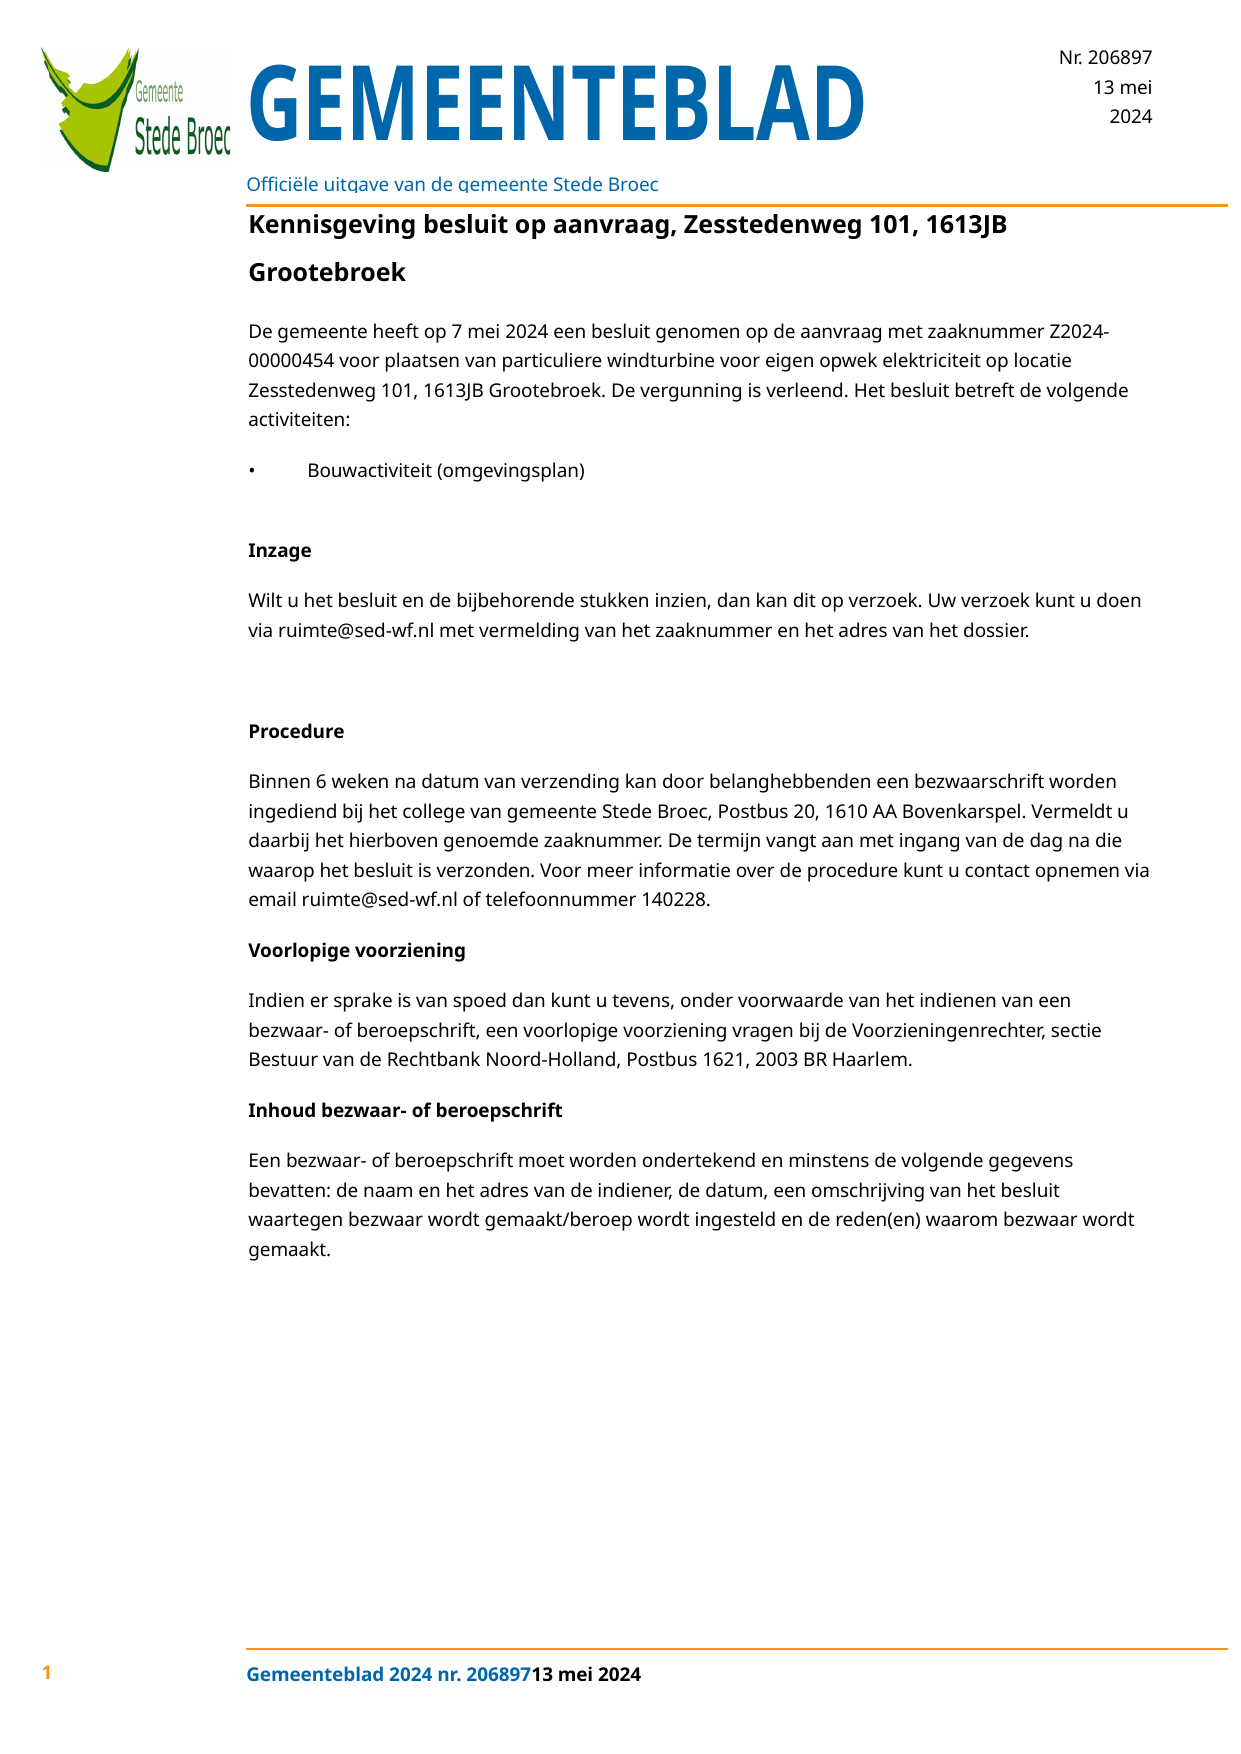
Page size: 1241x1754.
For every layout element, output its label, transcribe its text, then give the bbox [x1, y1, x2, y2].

text Binnen 6 weken na datum van verzending kan door belanghebbenden een bezwaarschrift worden ingediend bij het college van gemeente Stede Broec, Postbus 20, 1610 AA Bovenkarspel. Vermeldt u daarbij het hierboven genoemde zaaknummer. De termijn vangt aan met ingang van de dag na die waarop het besluit is verzonden. Voor meer informatie over de procedure kunt u contact opnemen via email ruimte@sed-wf.nl of telefoonnummer 140228. [248, 768, 1152, 912]
text Indien er sprake is van spoed dan kunt u tevens, onder voorwaarde van het indienen van een bezwaar- of beroepschrift, een voorlopige voorziening vragen bij de Voorzieningenrechter, sectie Bestuur van de Rechtbank Noord-Holland, Postbus 1621, 2003 BR Haarlem. [248, 987, 1152, 1072]
text Voorlopige voorziening [248, 937, 1152, 963]
picture [41, 47, 231, 172]
text Een bezwaar- of beroepschrift moet worden ondertekend en minstens de volgende gegevens bevatten: de naam en het adres van de indiener, de datum, een omschrijving van het besluit waartegen bezwaar wordt gemaakt/beroep wordt ingesteld en de reden(en) waarom bezwaar wordt gemaakt. [248, 1147, 1152, 1262]
text Procedure [248, 718, 1152, 744]
text Kennisgeving besluit op aanvraag, Zesstedenweg 101, 1613JB Grootebroek [248, 207, 1152, 288]
text Inhoud bezwaar- of beroepschrift [248, 1097, 1152, 1123]
text Wilt u het besluit en de bijbehorende stukken inzien, dan kan dit op verzoek. Uw verzoek kunt u doen via ruimte@sed-wf.nl met vermelding van het zaaknummer en het adres van het dossier. [248, 587, 1152, 643]
list Bouwactiviteit (omgevingsplan) [248, 457, 1152, 483]
text De gemeente heeft op 7 mei 2024 een besluit genomen op de aanvraag met zaaknummer Z2024-00000454 voor plaatsen van particuliere windturbine voor eigen opwek elektriciteit op locatie Zesstedenweg 101, 1613JB Grootebroek. De vergunning is verleend. Het besluit betreft de volgende activiteiten: [248, 318, 1152, 432]
text Inzage [248, 537, 1152, 563]
